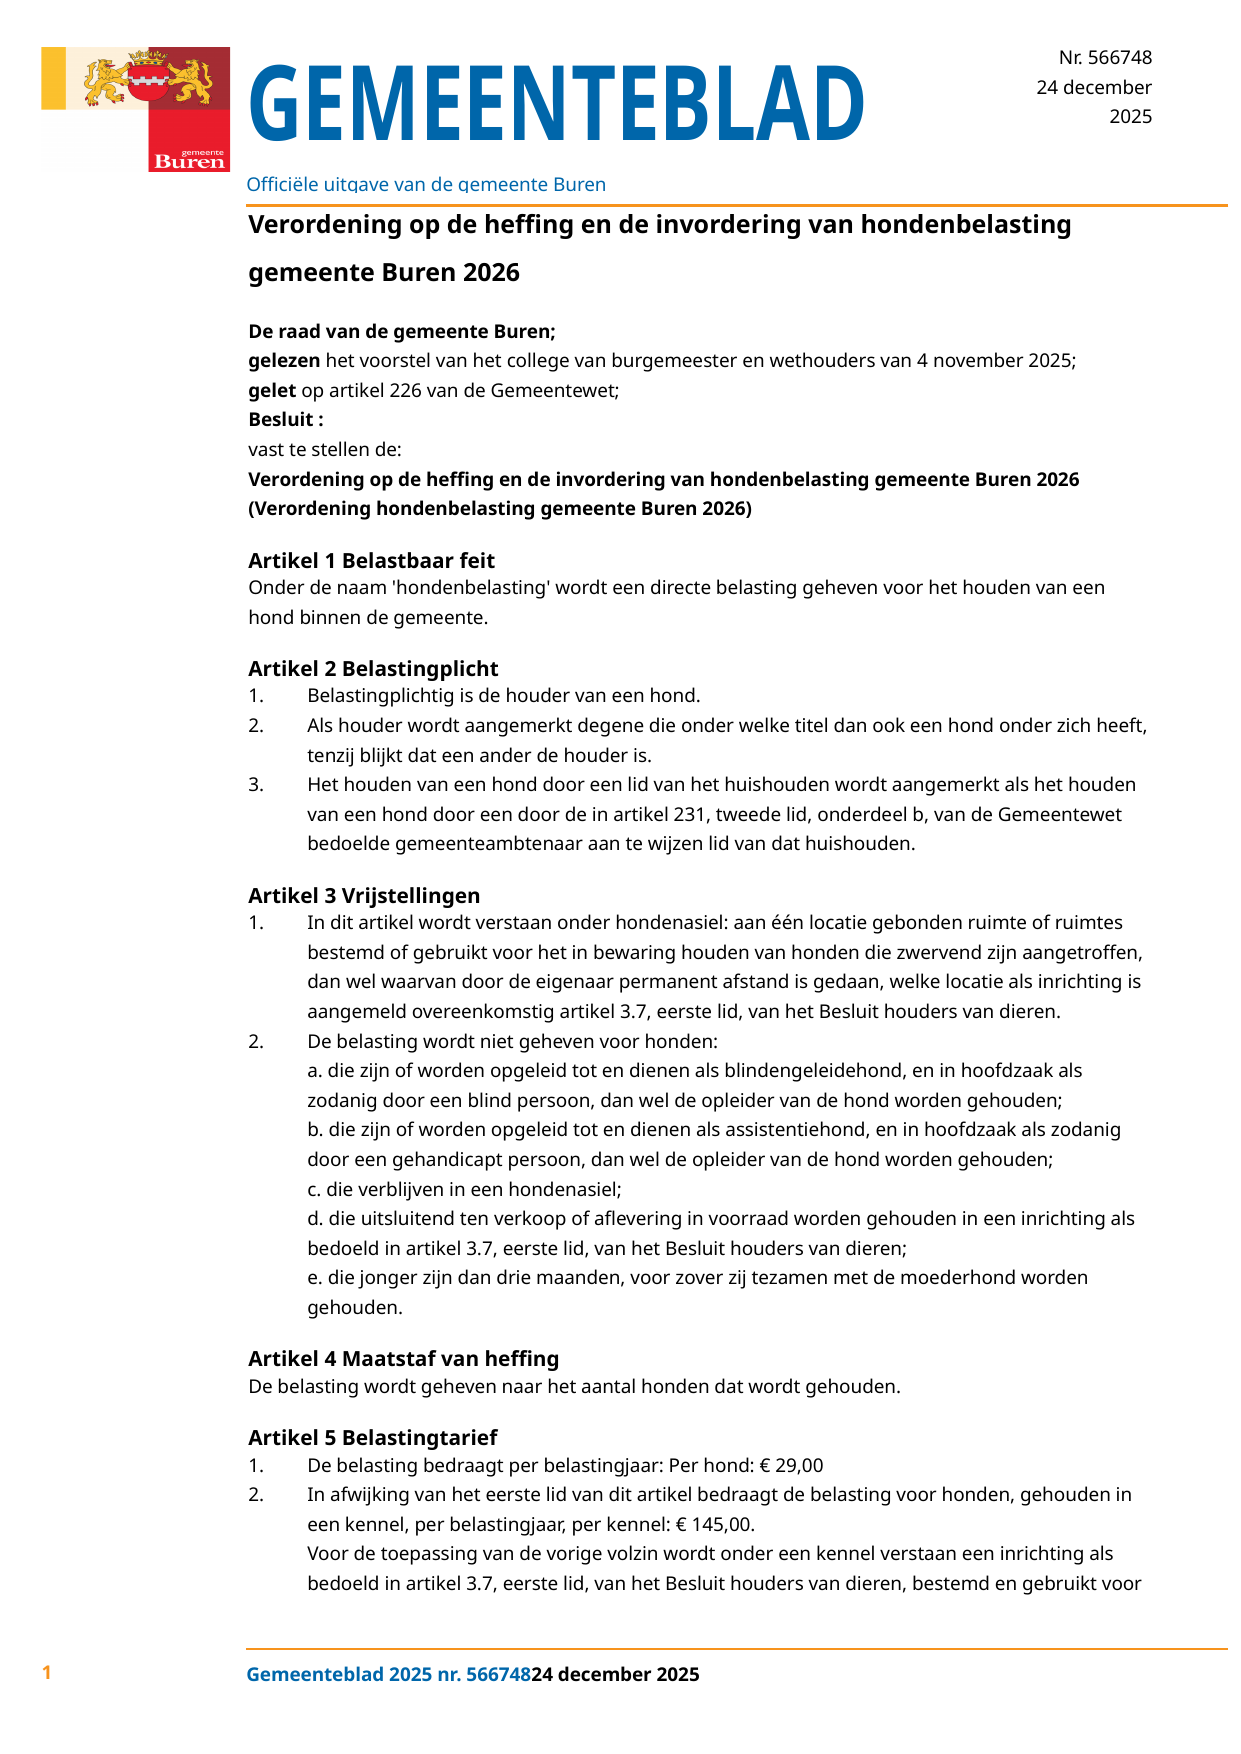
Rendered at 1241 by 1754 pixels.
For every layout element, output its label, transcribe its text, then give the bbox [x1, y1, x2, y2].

text Verordening op de heffing en de invordering van hondenbelasting gemeente Buren 2026 [248, 207, 1152, 288]
list b. die zijn of worden opgeleid tot en dienen als assistentiehond, en in hoofdzaak als zodanig door een gehandicapt persoon, dan wel de opleider van de hond worden gehouden; [248, 1117, 1152, 1172]
text gelet op artikel 226 van de Gemeentewet; [248, 377, 1152, 403]
list Voor de toepassing van de vorige volzin wordt onder een kennel verstaan een inrichting als bedoeld in artikel 3.7, eerste lid, van het Besluit houders van dieren, bestemd en gebruikt voor [248, 1541, 1152, 1596]
text Verordening op de heffing en de invordering van hondenbelasting gemeente Buren 2026 [248, 466, 1152, 492]
list In dit artikel wordt verstaan onder hondenasiel: aan één locatie gebonden ruimte of ruimtes bestemd of gebruikt voor het in bewaring houden van honden die zwervend zijn aangetroffen, dan wel waarvan door de eigenaar permanent afstand is gedaan, welke locatie als inrichting is aangemeld overeenkomstig artikel 3.7, eerste lid, van het Besluit houders van dieren. [248, 909, 1152, 1024]
list e. die jonger zijn dan drie maanden, voor zover zij tezamen met de moederhond worden gehouden. [248, 1264, 1152, 1320]
text (Verordening hondenbelasting gemeente Buren 2026) [248, 495, 1152, 521]
list In afwijking van het eerste lid van dit artikel bedraagt de belasting voor honden, gehouden in een kennel, per belastingjaar, per kennel: € 145,00. [248, 1481, 1152, 1537]
text De belasting wordt geheven naar het aantal honden dat wordt gehouden. [248, 1373, 1152, 1399]
text Artikel 1 Belastbaar feit [248, 546, 1152, 574]
list De belasting wordt niet geheven voor honden: [248, 1028, 1152, 1053]
text Besluit : [248, 407, 1152, 432]
text gelezen het voorstel van het college van burgemeester en wethouders van 4 november 2025; [248, 347, 1152, 373]
text Artikel 3 Vrijstellingen [248, 881, 1152, 909]
list Als houder wordt aangemerkt degene die onder welke titel dan ook een hond onder zich heeft, tenzij blijkt dat een ander de houder is. [248, 712, 1152, 768]
text Artikel 2 Belastingplicht [248, 654, 1152, 683]
text Onder de naam 'hondenbelasting' wordt een directe belasting geheven voor het houden van een hond binnen de gemeente. [248, 574, 1152, 629]
text vast te stellen de: [248, 436, 1152, 462]
text Artikel 4 Maatstaf van heffing [248, 1344, 1152, 1373]
list c. die verblijven in een hondenasiel; [248, 1176, 1152, 1201]
list a. die zijn of worden opgeleid tot en dienen als blindengeleidehond, en in hoofdzaak als zodanig door een blind persoon, dan wel de opleider van de hond worden gehouden; [248, 1057, 1152, 1113]
list De belasting bedraagt per belastingjaar: Per hond: € 29,00 [248, 1452, 1152, 1477]
list Het houden van een hond door een lid van het huishouden wordt aangemerkt als het houden van een hond door een door de in artikel 231, tweede lid, onderdeel b, van de Gemeentewet bedoelde gemeenteambtenaar aan te wijzen lid van dat huishouden. [248, 771, 1152, 856]
list Belastingplichtig is de houder van een hond. [248, 683, 1152, 708]
text De raad van de gemeente Buren; [248, 318, 1152, 344]
picture [41, 47, 231, 172]
list d. die uitsluitend ten verkoop of aflevering in voorraad worden gehouden in een inrichting als bedoeld in artikel 3.7, eerste lid, van het Besluit houders van dieren; [248, 1205, 1152, 1261]
text Artikel 5 Belastingtarief [248, 1423, 1152, 1452]
